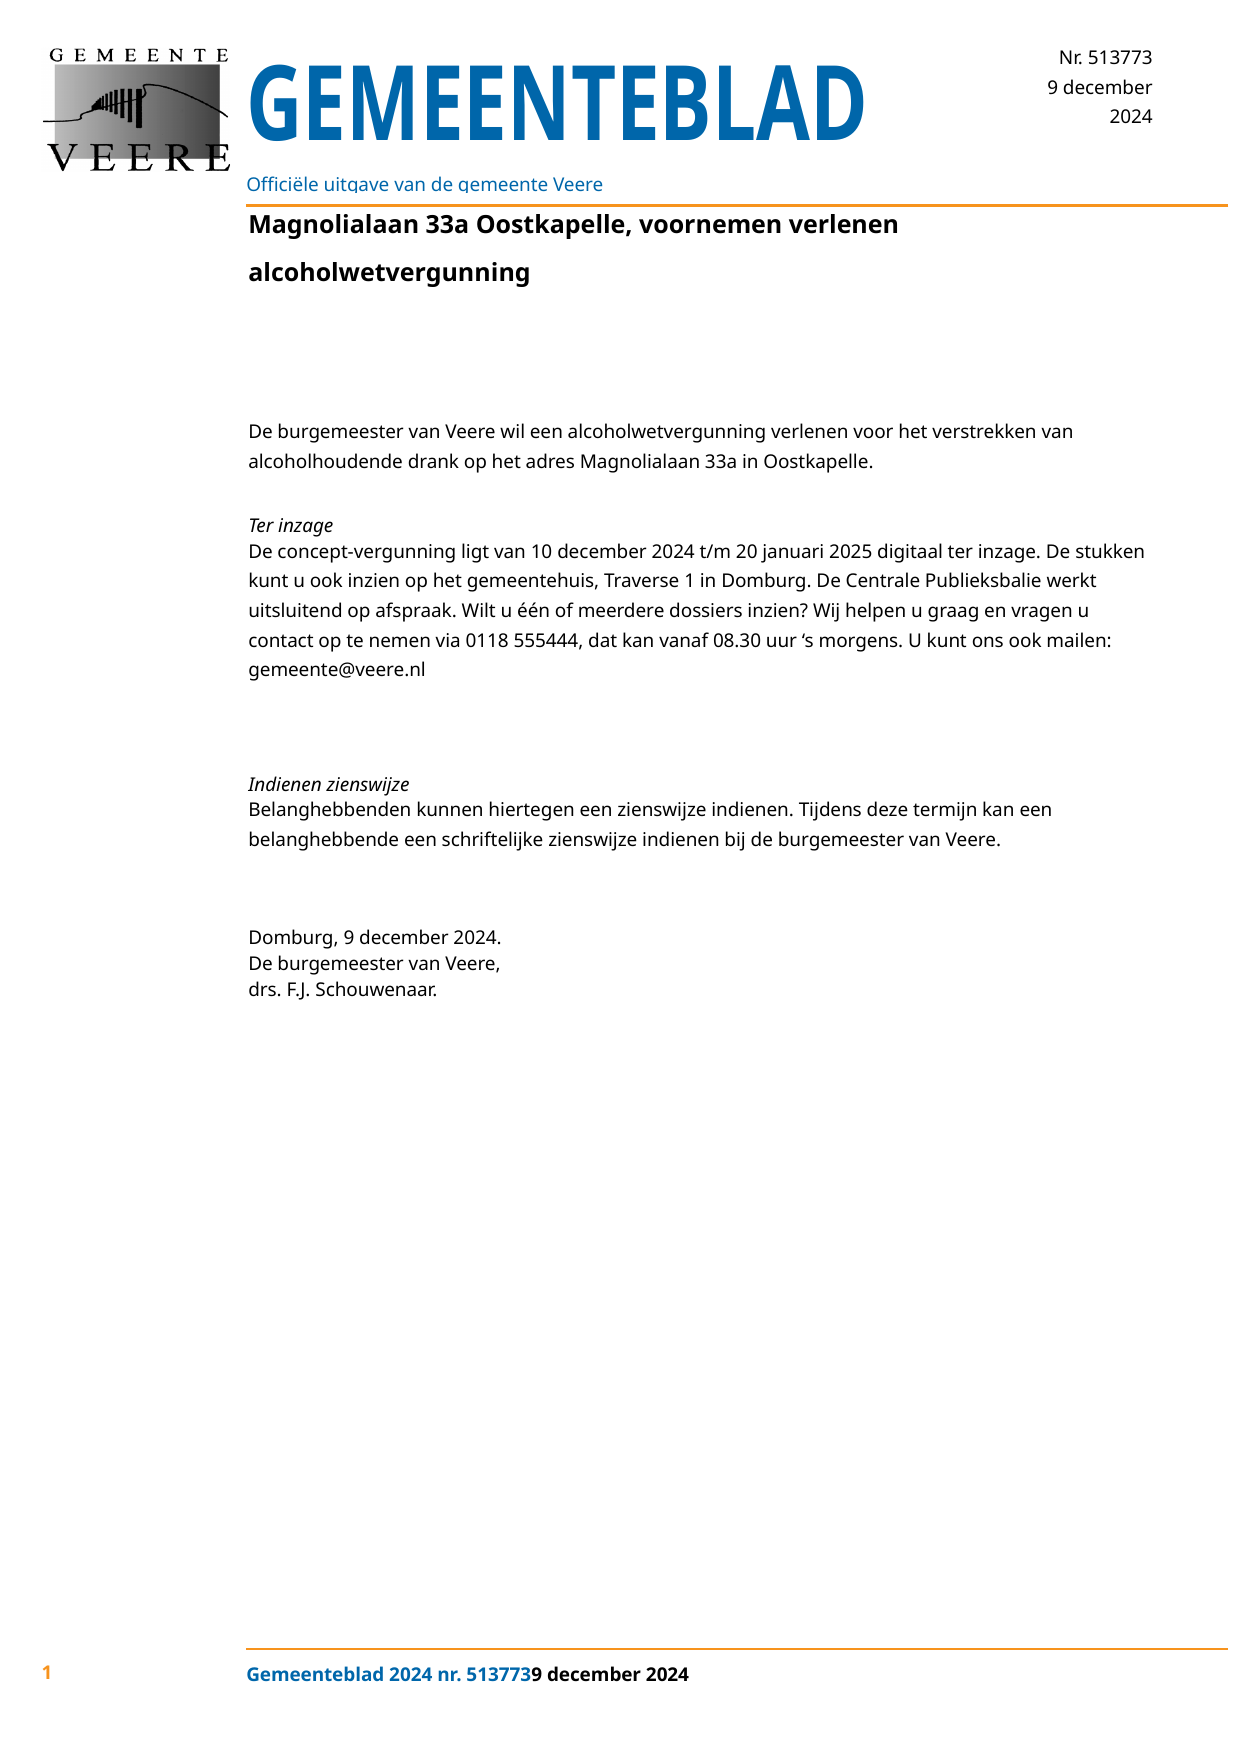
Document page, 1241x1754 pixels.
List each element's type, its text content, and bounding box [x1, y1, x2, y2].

text Indienen zienswijze [248, 771, 1152, 796]
picture [41, 47, 231, 172]
text Domburg, 9 december 2024. [248, 924, 1152, 950]
text drs. F.J. Schouwenaar. [248, 976, 1152, 1001]
text De burgemeester van Veere, [248, 950, 1152, 976]
text Magnolialaan 33a Oostkapelle, voornemen verlenen alcoholwetvergunning [248, 207, 1152, 288]
text De burgemeester van Veere wil een alcoholwetvergunning verlenen voor het verstrekken van alcoholhoudende drank op het adres Magnolialaan 33a in Oostkapelle. [248, 419, 1152, 474]
text De concept-vergunning ligt van 10 december 2024 t/m 20 januari 2025 digitaal ter inzage. De stukken kunt u ook inzien op het gemeentehuis, Traverse 1 in Domburg. De Centrale Publieksbalie werkt uitsluitend op afspraak. Wilt u één of meerdere dossiers inzien? Wij helpen u graag en vragen u contact op te nemen via 0118 555444, dat kan vanaf 08.30 uur ‘s morgens. U kunt ons ook mailen: gemeente@veere.nl [248, 538, 1152, 682]
text Ter inzage [248, 512, 1152, 538]
text Belanghebbenden kunnen hiertegen een zienswijze indienen. Tijdens deze termijn kan een belanghebbende een schriftelijke zienswijze indienen bij de burgemeester van Veere. [248, 796, 1152, 852]
